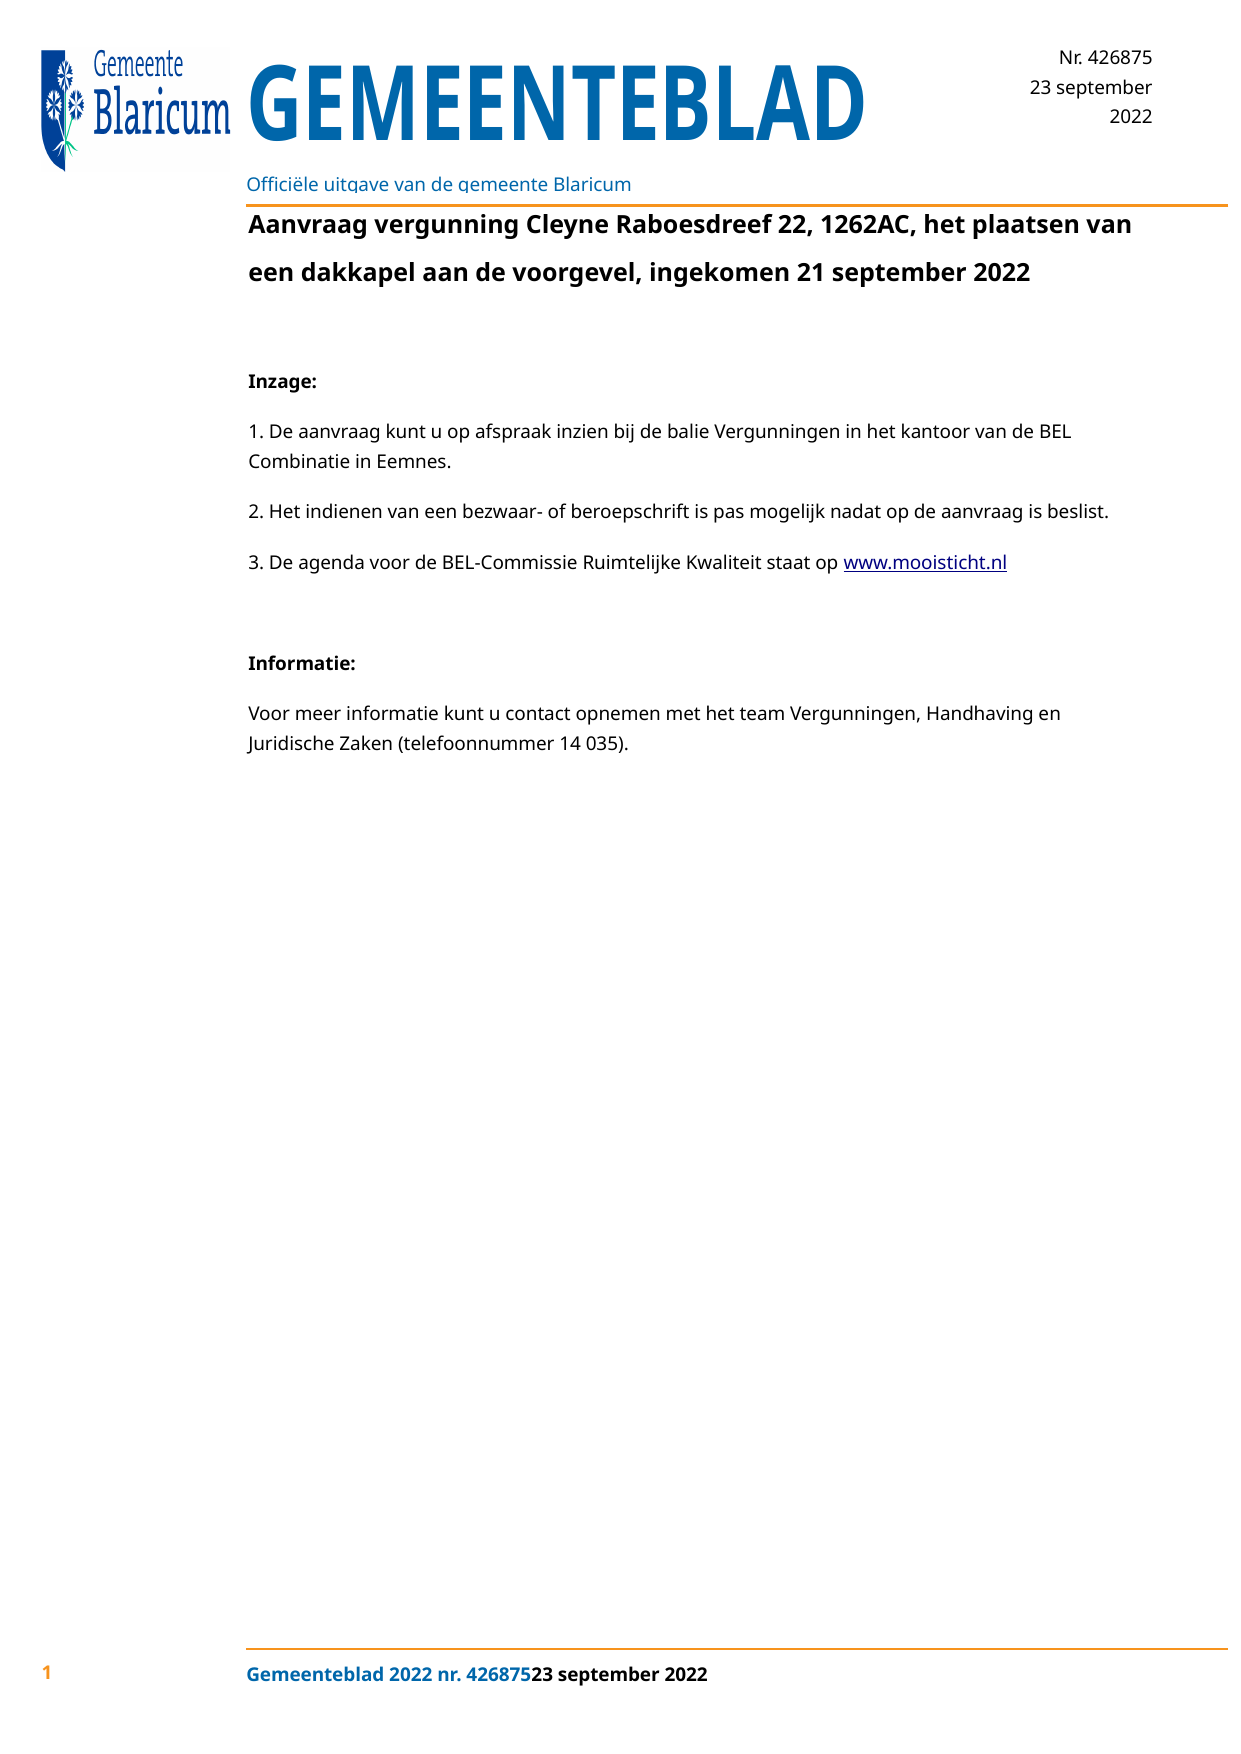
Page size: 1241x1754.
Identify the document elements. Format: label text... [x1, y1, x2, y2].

text 1. De aanvraag kunt u op afspraak inzien bij de balie Vergunningen in het kantoor van de BEL Combinatie in Eemnes. [248, 419, 1152, 474]
text Voor meer informatie kunt u contact opnemen met het team Vergunningen, Handhaving en Juridische Zaken (telefoonnummer 14 035). [248, 700, 1152, 756]
text Aanvraag vergunning Cleyne Raboesdreef 22, 1262AC, het plaatsen van een dakkapel aan de voorgevel, ingekomen 21 september 2022 [248, 207, 1152, 288]
text Inzage: [248, 368, 1152, 394]
text Informatie: [248, 650, 1152, 676]
picture [41, 47, 231, 172]
text 3. De agenda voor de BEL-Commissie Ruimtelijke Kwaliteit staat op www.mooisticht.nl [248, 549, 1152, 575]
text 2. Het indienen van een bezwaar- of beroepschrift is pas mogelijk nadat op de aanvraag is beslist. [248, 499, 1152, 524]
